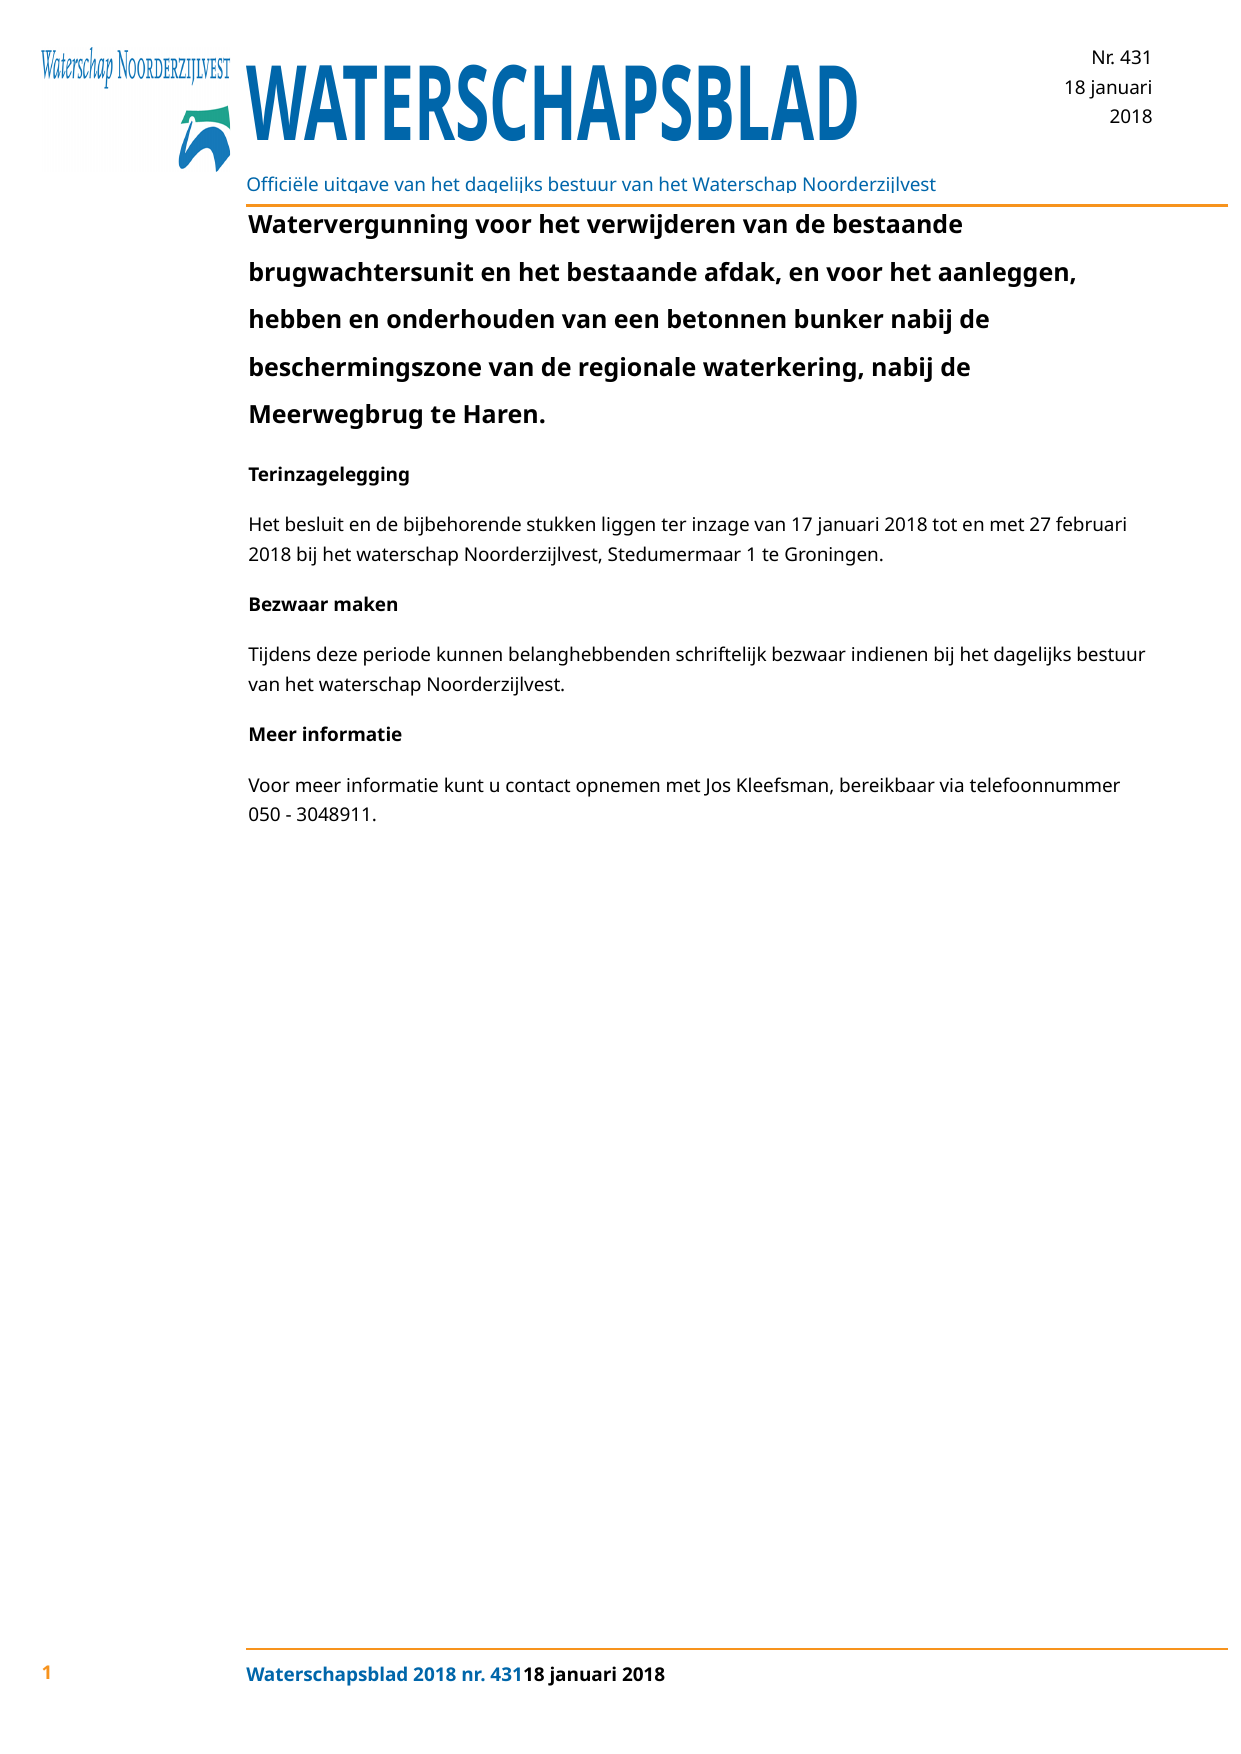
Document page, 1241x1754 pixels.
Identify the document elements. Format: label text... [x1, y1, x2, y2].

text Bezwaar maken [248, 591, 1152, 617]
text Het besluit en de bijbehorende stukken liggen ter inzage van 17 januari 2018 tot en met 27 februari 2018 bij het waterschap Noorderzijlvest, Stedumermaar 1 te Groningen. [248, 511, 1152, 566]
text Voor meer informatie kunt u contact opnemen met Jos Kleefsman, bereikbaar via telefoonnummer 050 - 3048911. [248, 772, 1152, 827]
picture [41, 47, 231, 172]
text Tijdens deze periode kunnen belanghebbenden schriftelijk bezwaar indienen bij het dagelijks bestuur van het waterschap Noorderzijlvest. [248, 642, 1152, 697]
text Terinzagelegging [248, 461, 1152, 486]
text Meer informatie [248, 722, 1152, 747]
text Watervergunning voor het verwijderen van de bestaande brugwachtersunit en het bestaande afdak, en voor het aanleggen, hebben en onderhouden van een betonnen bunker nabij de beschermingszone van de regionale waterkering, nabij de Meerwegbrug te Haren. [248, 207, 1152, 431]
